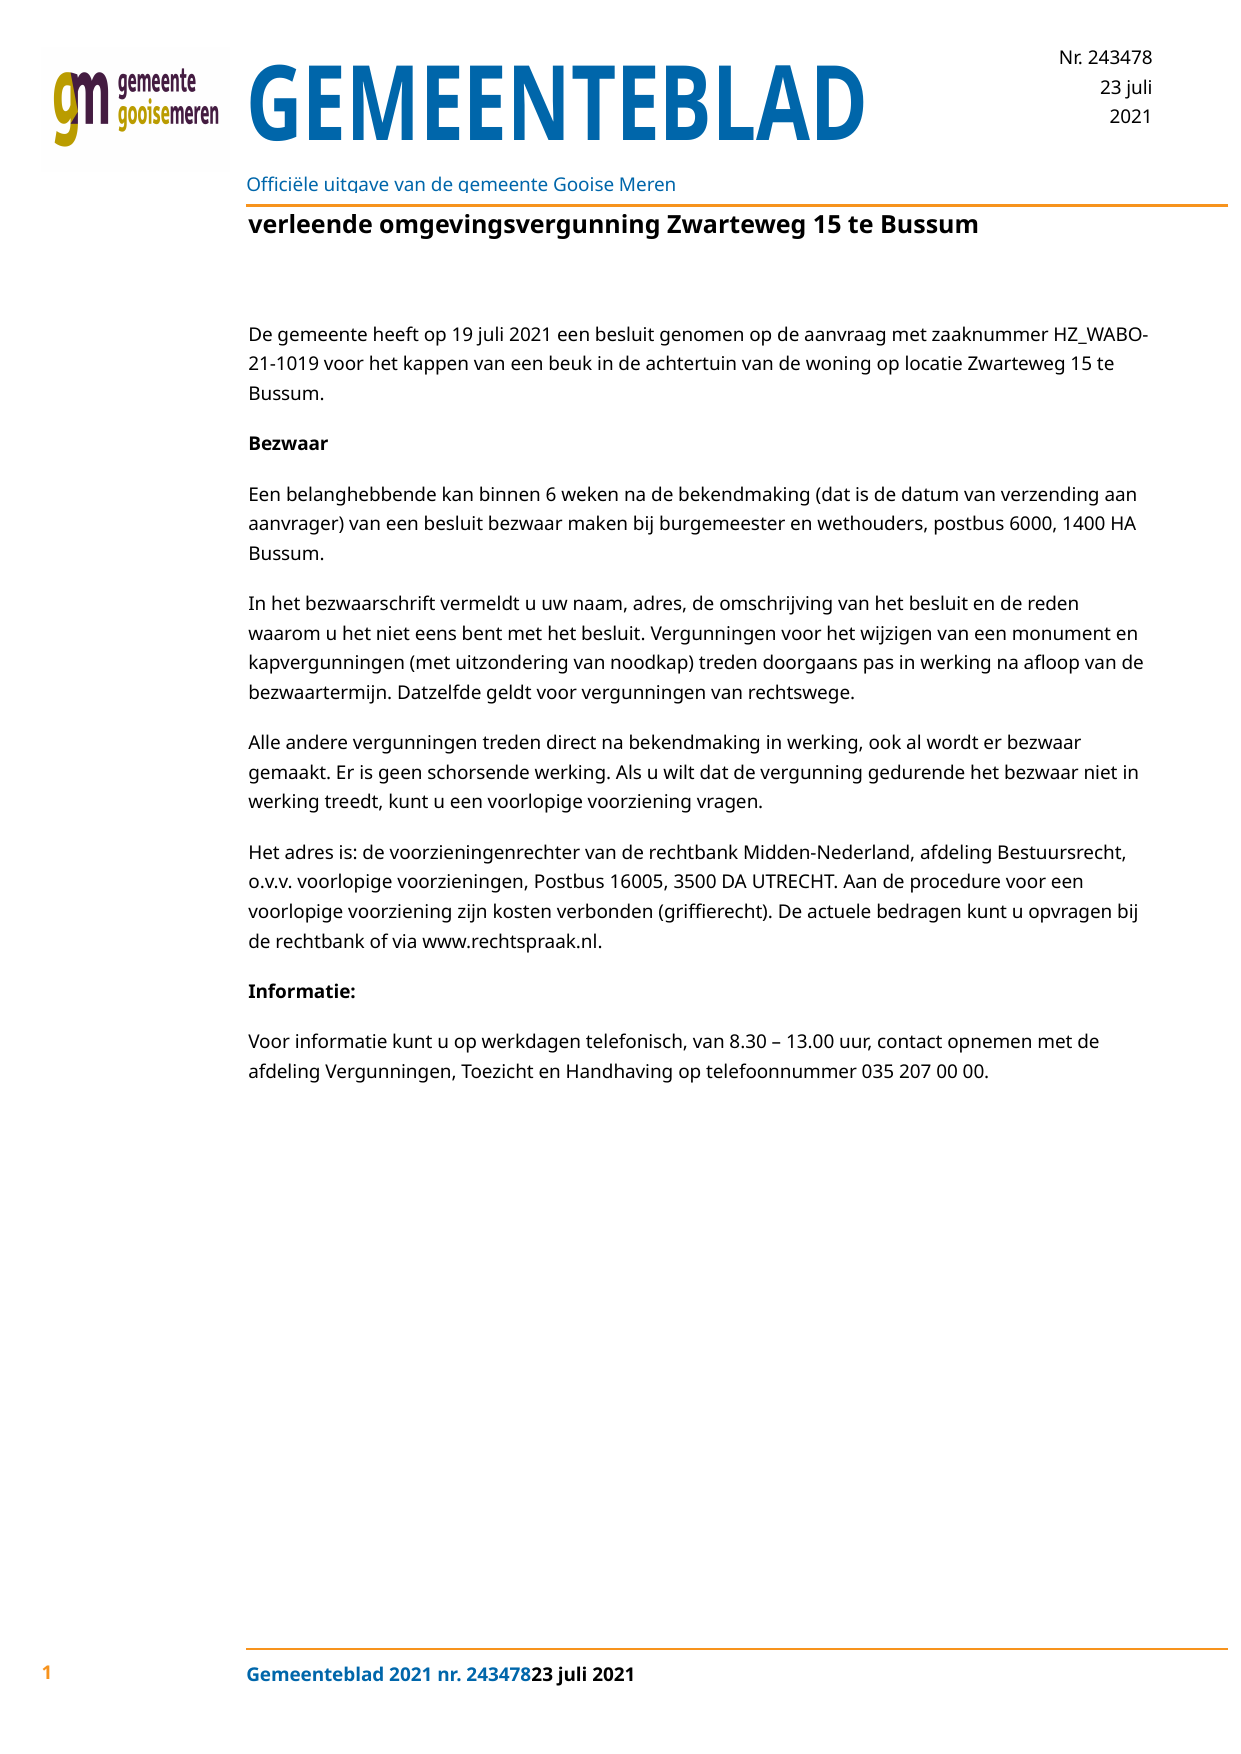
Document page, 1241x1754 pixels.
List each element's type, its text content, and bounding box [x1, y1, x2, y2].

picture [41, 47, 231, 172]
text Informatie: [248, 978, 1152, 1004]
text Bezwaar [248, 430, 1152, 456]
text Voor informatie kunt u op werkdagen telefonisch, van 8.30 – 13.00 uur, contact opnemen met de afdeling Vergunningen, Toezicht en Handhaving op telefoonnummer 035 207 00 00. [248, 1029, 1152, 1084]
text Een belanghebbende kan binnen 6 weken na de bekendmaking (dat is de datum van verzending aan aanvrager) van een besluit bezwaar maken bij burgemeester en wethouders, postbus 6000, 1400 HA Bussum. [248, 481, 1152, 566]
text In het bezwaarschrift vermeldt u uw naam, adres, de omschrijving van het besluit en de reden waarom u het niet eens bent met het besluit. Vergunningen voor het wijzigen van een monument en kapvergunningen (met uitzondering van noodkap) treden doorgaans pas in werking na afloop van de bezwaartermijn. Datzelfde geldt voor vergunningen van rechtswege. [248, 590, 1152, 705]
text Alle andere vergunningen treden direct na bekendmaking in werking, ook al wordt er bezwaar gemaakt. Er is geen schorsende werking. Als u wilt dat de vergunning gedurende het bezwaar niet in werking treedt, kunt u een voorlopige voorziening vragen. [248, 729, 1152, 814]
text Het adres is: de voorzieningenrechter van de rechtbank Midden-Nederland, afdeling Bestuursrecht, o.v.v. voorlopige voorzieningen, Postbus 16005, 3500 DA UTRECHT. Aan de procedure voor een voorlopige voorziening zijn kosten verbonden (griffierecht). De actuele bedragen kunt u opvragen bij de rechtbank of via www.rechtspraak.nl. [248, 839, 1152, 953]
text De gemeente heeft op 19 juli 2021 een besluit genomen op de aanvraag met zaaknummer HZ_WABO-21-1019 voor het kappen van een beuk in de achtertuin van de woning op locatie Zwarteweg 15 te Bussum. [248, 321, 1152, 406]
text verleende omgevingsvergunning Zwarteweg 15 te Bussum [248, 207, 1152, 241]
